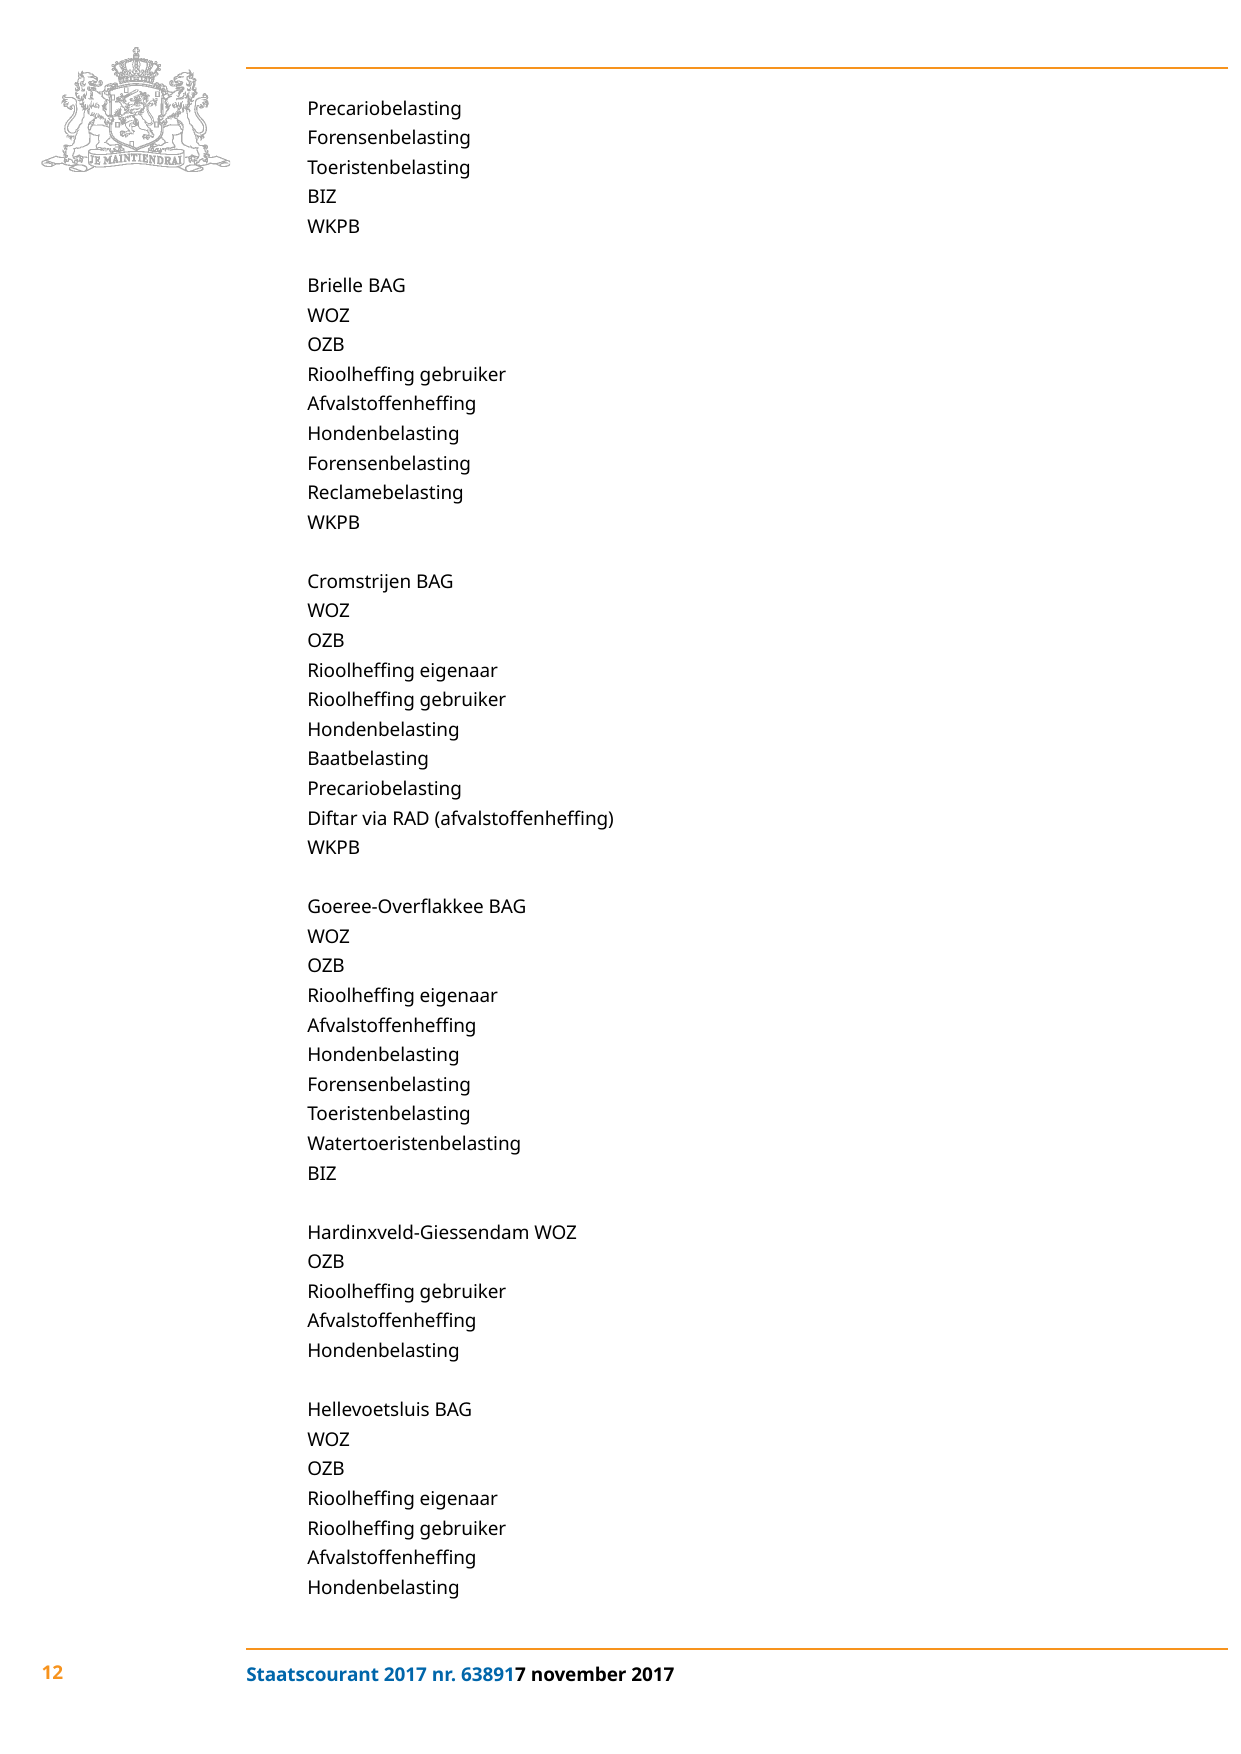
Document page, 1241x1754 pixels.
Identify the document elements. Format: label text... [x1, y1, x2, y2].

list Hondenbelasting [248, 716, 1152, 742]
list Hondenbelasting [248, 420, 1152, 446]
list WKPB [248, 213, 1152, 239]
list Precariobelasting [248, 775, 1152, 801]
list WOZ [248, 302, 1152, 328]
list Hondenbelasting [248, 1041, 1152, 1067]
list Afvalstoffenheffing [248, 1012, 1152, 1038]
list Toeristenbelasting [248, 154, 1152, 180]
list OZB [248, 627, 1152, 653]
list Goeree-Overflakkee BAG [248, 893, 1152, 919]
list OZB [248, 1248, 1152, 1274]
list Hellevoetsluis BAG [248, 1396, 1152, 1422]
list Brielle BAG [248, 272, 1152, 298]
list Rioolheffing gebruiker [248, 1278, 1152, 1304]
list Hondenbelasting [248, 1337, 1152, 1363]
list Rioolheffing gebruiker [248, 361, 1152, 387]
list Rioolheffing eigenaar [248, 1485, 1152, 1511]
list Watertoeristenbelasting [248, 1130, 1152, 1156]
list BIZ [248, 183, 1152, 209]
list WOZ [248, 1426, 1152, 1452]
list Diftar via RAD (afvalstoffenheffing) [248, 805, 1152, 831]
list Reclamebelasting [248, 479, 1152, 505]
list Baatbelasting [248, 746, 1152, 771]
list Precariobelasting [248, 95, 1152, 121]
list WOZ [248, 598, 1152, 623]
list Cromstrijen BAG [248, 568, 1152, 594]
list Toeristenbelasting [248, 1101, 1152, 1126]
list BIZ [248, 1160, 1152, 1186]
list OZB [248, 953, 1152, 978]
list Forensenbelasting [248, 124, 1152, 150]
list Forensenbelasting [248, 450, 1152, 476]
list WKPB [248, 509, 1152, 535]
list Afvalstoffenheffing [248, 1544, 1152, 1570]
list OZB [248, 1456, 1152, 1481]
list OZB [248, 331, 1152, 357]
list WKPB [248, 834, 1152, 860]
list Afvalstoffenheffing [248, 391, 1152, 416]
list Rioolheffing gebruiker [248, 686, 1152, 712]
list Rioolheffing eigenaar [248, 657, 1152, 683]
list Rioolheffing eigenaar [248, 982, 1152, 1008]
list Afvalstoffenheffing [248, 1308, 1152, 1333]
list Hardinxveld-Giessendam WOZ [248, 1219, 1152, 1245]
list Hondenbelasting [248, 1574, 1152, 1600]
list WOZ [248, 923, 1152, 949]
list Rioolheffing gebruiker [248, 1515, 1152, 1541]
picture [41, 47, 231, 172]
list Forensenbelasting [248, 1071, 1152, 1097]
